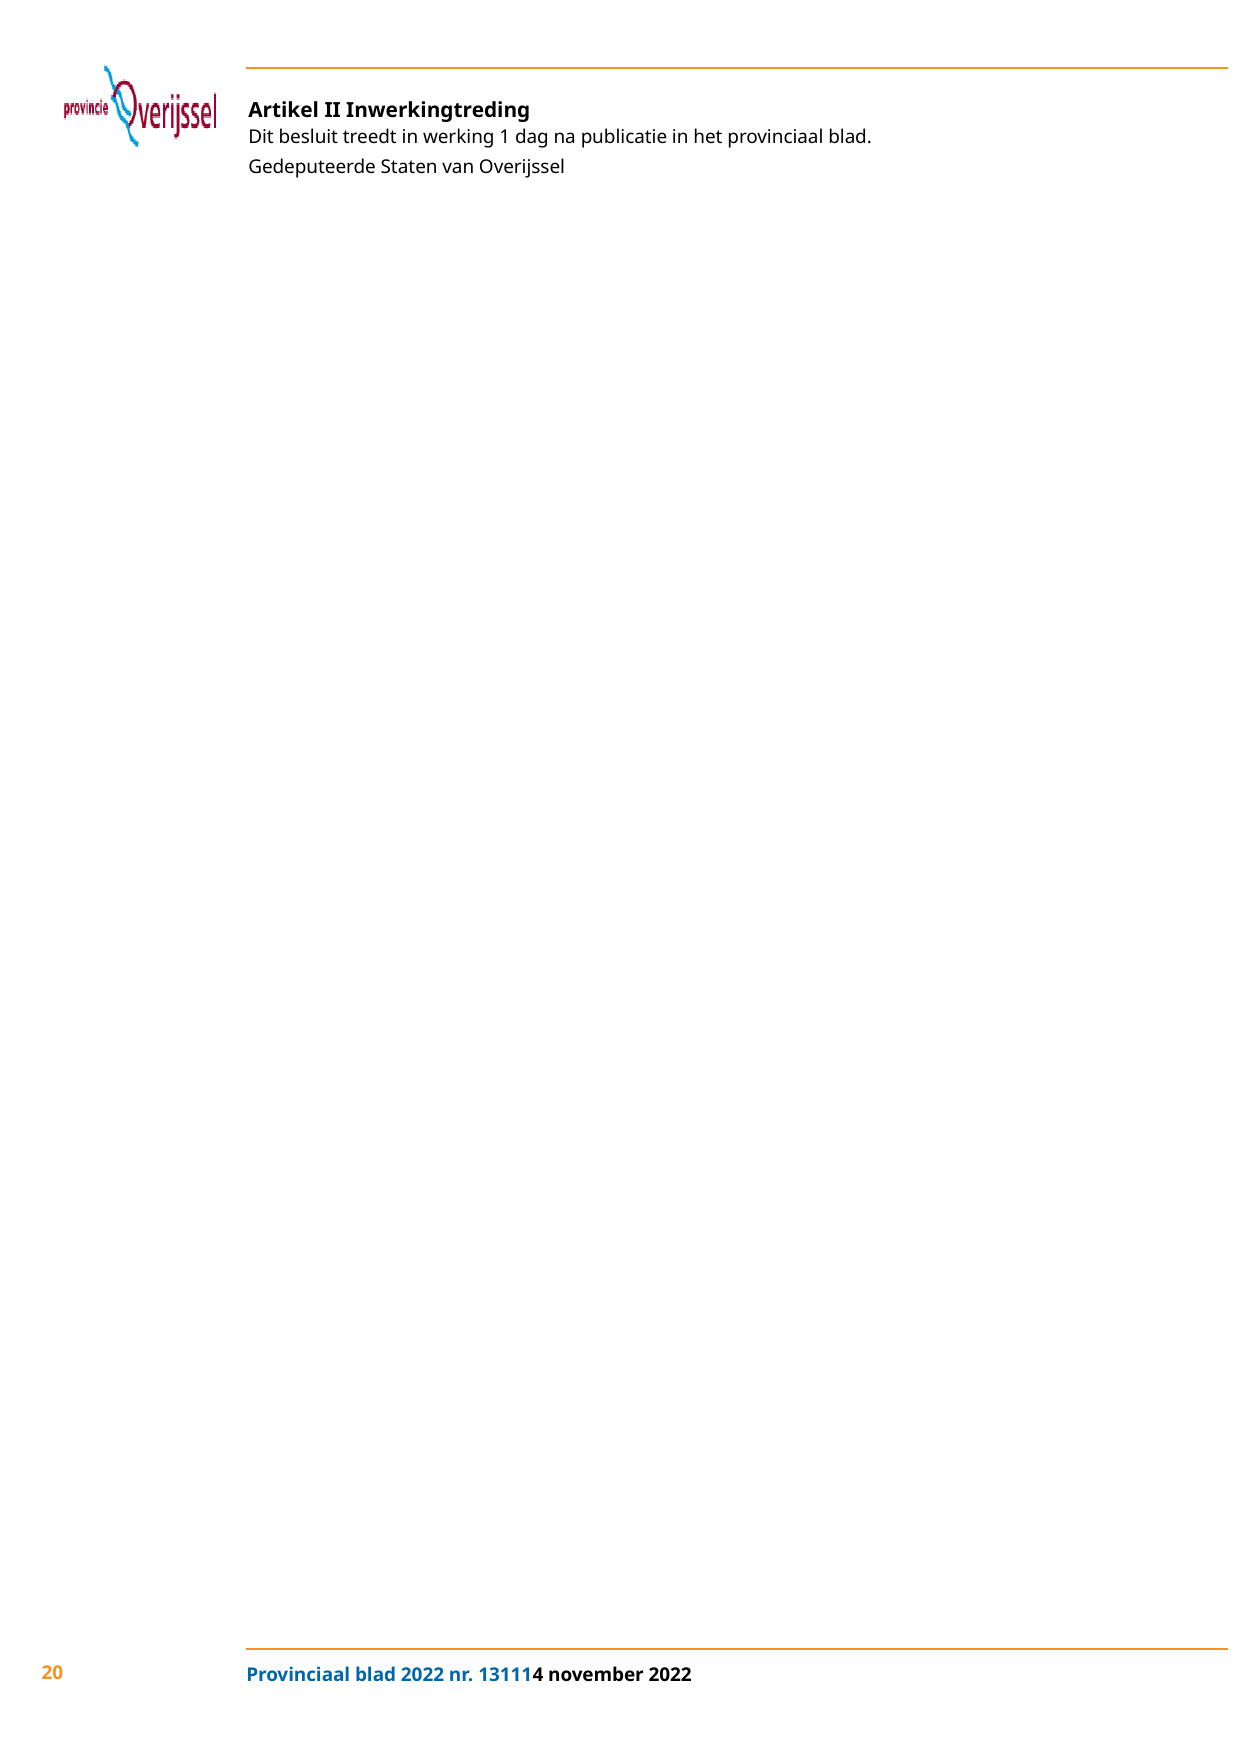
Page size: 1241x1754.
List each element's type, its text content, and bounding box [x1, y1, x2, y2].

picture [41, 47, 231, 172]
text Gedeputeerde Staten van Overijssel [248, 153, 1152, 178]
text Artikel II Inwerkingtreding [248, 95, 1152, 123]
text Dit besluit treedt in werking 1 dag na publicatie in het provinciaal blad. [248, 123, 1152, 149]
